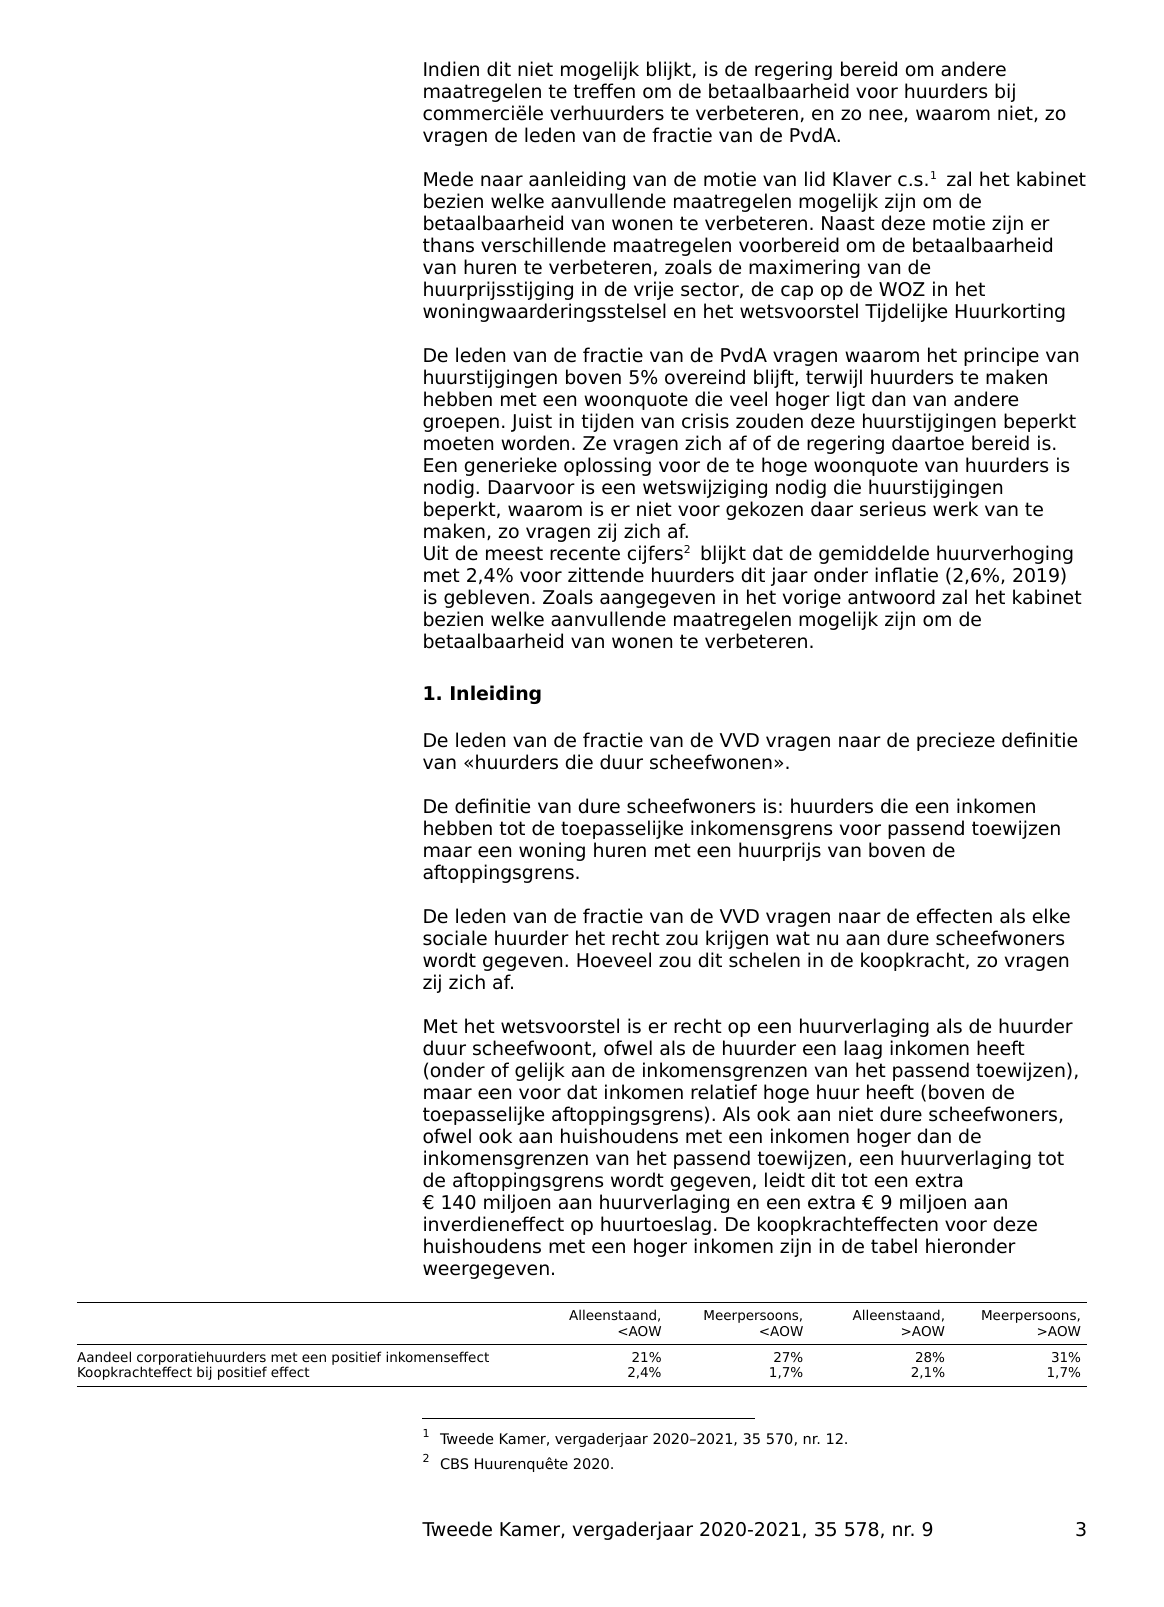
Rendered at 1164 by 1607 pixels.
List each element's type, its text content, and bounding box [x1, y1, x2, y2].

table_cell 2,4% [526, 1365, 667, 1386]
table_header Alleenstaand, <AOW [526, 1303, 667, 1344]
table_cell 27% [667, 1345, 809, 1365]
table_cell Aandeel corporatiehuurders met een positief inkomenseffect [77, 1345, 526, 1365]
table_cell 21% [526, 1345, 667, 1365]
subtitle 1. Inleiding [422, 683, 1087, 705]
table_cell 1,7% [667, 1365, 809, 1386]
table_cell 31% [951, 1345, 1087, 1365]
table_cell 28% [809, 1345, 951, 1365]
text De leden van de fractie van de VVD vragen naar de effecten als elke sociale huurder het recht zou krijgen wat nu aan dure scheefwoners wordt gegeven. Hoeveel zou dit schelen in de koopkracht, zo vragen zij zich af. [422, 906, 1087, 994]
table_header [77, 1303, 526, 1344]
text Tweede Kamer, vergaderjaar 2020–2021, 35 570, nr. 12. [422, 1427, 1087, 1449]
table_cell 2,1% [809, 1365, 951, 1386]
text De leden van de fractie van de PvdA vragen waarom het principe van huurstijgingen boven 5% overeind blijft, terwijl huurders te maken hebben met een woonquote die veel hoger ligt dan van andere groepen. Juist in tijden van crisis zouden deze huurstijgingen beperkt moeten worden. Ze vragen zich af of de regering daartoe bereid is. Een generieke oplossing voor de te hoge woonquote van huurders is nodig. Daarvoor is een wetswijziging nodig die huurstijgingen beperkt, waarom is er niet voor gekozen daar serieus werk van te maken, zo vragen zij zich af. [422, 345, 1087, 543]
text Mede naar aanleiding van de motie van lid Klaver c.s. zal het kabinet bezien welke aanvullende maatregelen mogelijk zijn om de betaalbaarheid van wonen te verbeteren. Naast deze motie zijn er thans verschillende maatregelen voorbereid om de betaalbaarheid van huren te verbeteren, zoals de maximering van de huurprijsstijging in de vrije sector, de cap op de WOZ in het woningwaarderingsstelsel en het wetsvoorstel Tijdelijke Huurkorting [422, 169, 1087, 323]
text De definitie van dure scheefwoners is: huurders die een inkomen hebben tot de toepasselijke inkomensgrens voor passend toewijzen maar een woning huren met een huurprijs van boven de aftoppingsgrens. [422, 796, 1087, 884]
table_header Meerpersoons, >AOW [951, 1303, 1087, 1344]
text CBS Huurenquête 2020. [422, 1452, 1087, 1474]
text Uit de meest recente cijfers blijkt dat de gemiddelde huurverhoging met 2,4% voor zittende huurders dit jaar onder inflatie (2,6%, 2019) is gebleven. Zoals aangegeven in het vorige antwoord zal het kabinet bezien welke aanvullende maatregelen mogelijk zijn om de betaalbaarheid van wonen te verbeteren. [422, 543, 1087, 653]
table_cell Koopkrachteffect bij positief effect [77, 1365, 526, 1386]
table_header Alleenstaand, >AOW [809, 1303, 951, 1344]
table_cell 1,7% [951, 1365, 1087, 1386]
text De leden van de fractie van de VVD vragen naar de precieze definitie van «huurders die duur scheefwonen». [422, 730, 1087, 774]
table_header Meerpersoons, <AOW [667, 1303, 809, 1344]
text Met het wetsvoorstel is er recht op een huurverlaging als de huurder duur scheefwoont, ofwel als de huurder een laag inkomen heeft (onder of gelijk aan de inkomensgrenzen van het passend toewijzen), maar een voor dat inkomen relatief hoge huur heeft (boven de toepasselijke aftoppingsgrens). Als ook aan niet dure scheefwoners, ofwel ook aan huishoudens met een inkomen hoger dan de inkomensgrenzen van het passend toewijzen, een huurverlaging tot de aftoppingsgrens wordt gegeven, leidt dit tot een extra € 140 miljoen aan huurverlaging en een extra € 9 miljoen aan inverdieneffect op huurtoeslag. De koopkrachteffecten voor deze huishoudens met een hoger inkomen zijn in de tabel hieronder weergegeven. [422, 1016, 1087, 1280]
text Indien dit niet mogelijk blijkt, is de regering bereid om andere maatregelen te treffen om de betaalbaarheid voor huurders bij commerciële verhuurders te verbeteren, en zo nee, waarom niet, zo vragen de leden van de fractie van de PvdA. [422, 59, 1087, 147]
